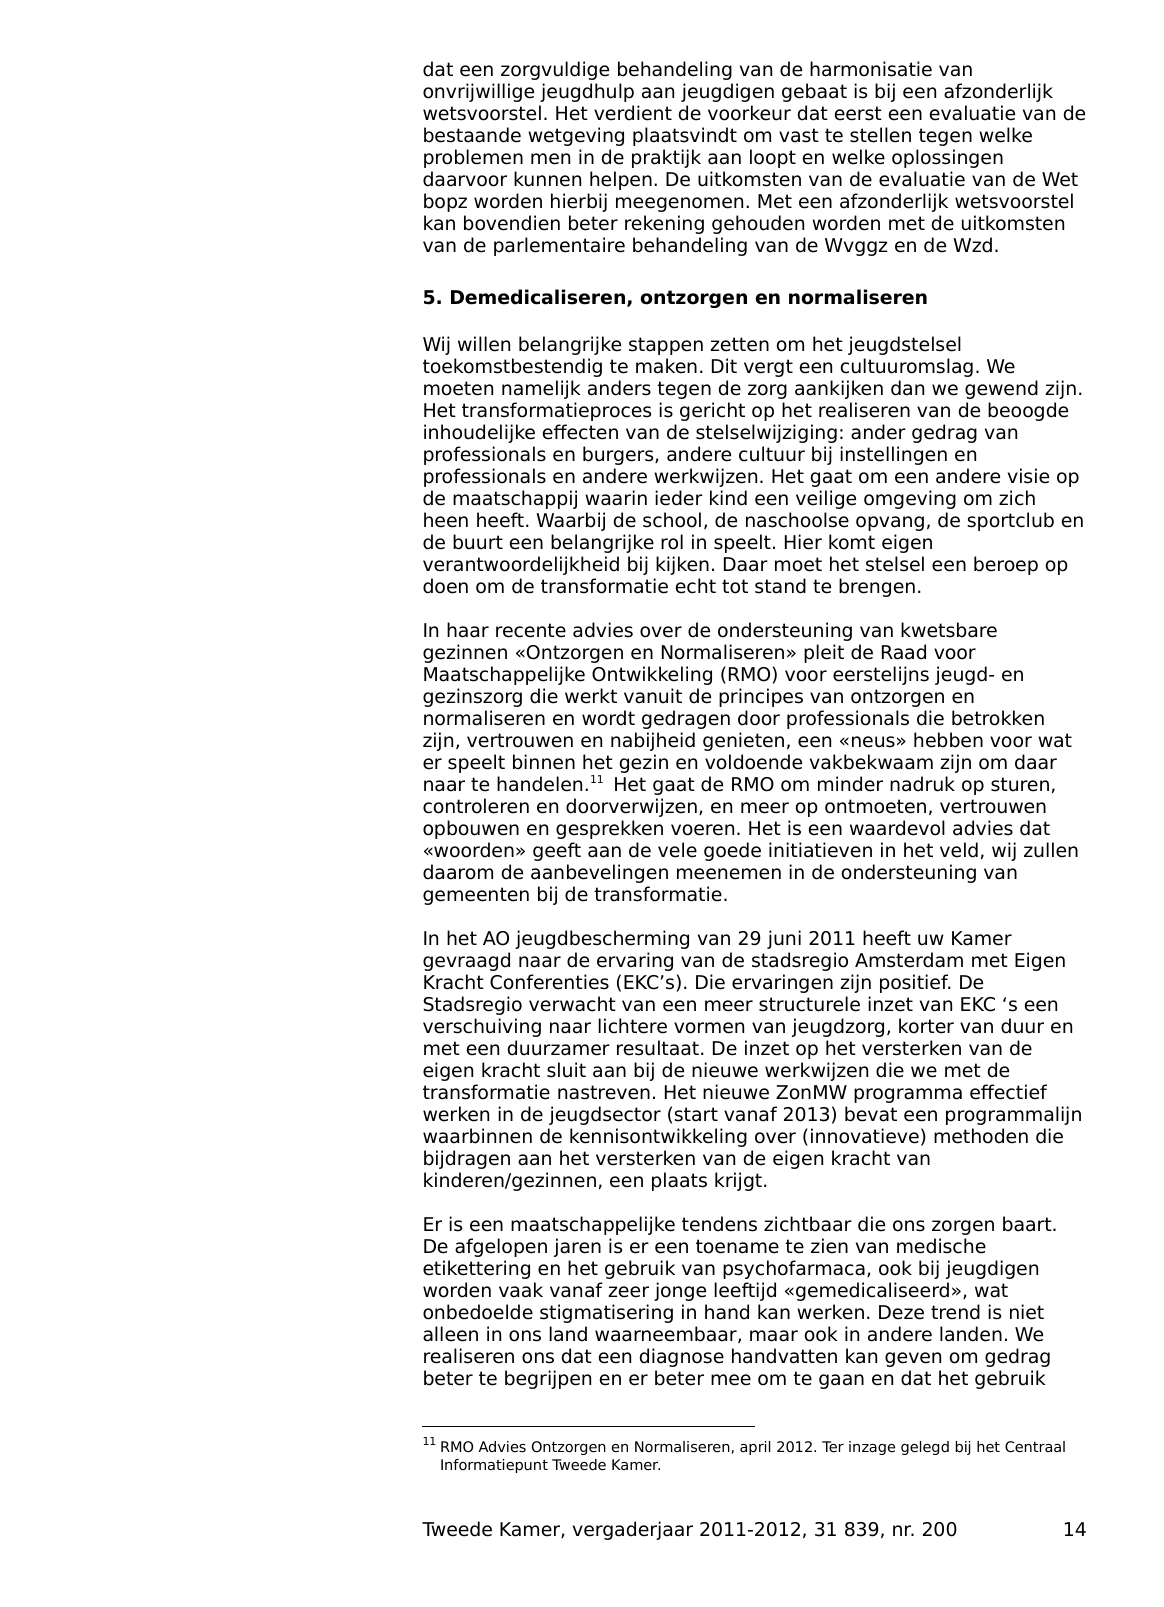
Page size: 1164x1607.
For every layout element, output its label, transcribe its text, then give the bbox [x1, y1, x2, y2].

text Wij willen belangrijke stappen zetten om het jeugdstelsel toekomstbestendig te maken. Dit vergt een cultuuromslag. We moeten namelijk anders tegen de zorg aankijken dan we gewend zijn. [422, 334, 1087, 400]
text RMO Advies Ontzorgen en Normaliseren, april 2012. Ter inzage gelegd bij het Centraal Informatiepunt Tweede Kamer. [422, 1435, 1087, 1474]
subtitle 5. Demedicaliseren, ontzorgen en normaliseren [422, 287, 1087, 309]
text Er is een maatschappelijke tendens zichtbaar die ons zorgen baart. De afgelopen jaren is er een toename te zien van medische etikettering en het gebruik van psychofarmaca, ook bij jeugdigen worden vaak vanaf zeer jonge leeftijd «gemedicaliseerd», wat onbedoelde stigmatisering in hand kan werken. Deze trend is niet alleen in ons land waarneembaar, maar ook in andere landen. We realiseren ons dat een diagnose handvatten kan geven om gedrag beter te begrijpen en er beter mee om te gaan en dat het gebruik [422, 1214, 1087, 1389]
text dat een zorgvuldige behandeling van de harmonisatie van onvrijwillige jeugdhulp aan jeugdigen gebaat is bij een afzonderlijk wetsvoorstel. Het verdient de voorkeur dat eerst een evaluatie van de bestaande wetgeving plaatsvindt om vast te stellen tegen welke problemen men in de praktijk aan loopt en welke oplossingen daarvoor kunnen helpen. De uitkomsten van de evaluatie van de Wet bopz worden hierbij meegenomen. Met een afzonderlijk wetsvoorstel kan bovendien beter rekening gehouden worden met de uitkomsten van de parlementaire behandeling van de Wvggz en de Wzd. [422, 59, 1087, 257]
text In het AO jeugdbescherming van 29 juni 2011 heeft uw Kamer gevraagd naar de ervaring van de stadsregio Amsterdam met Eigen Kracht Conferenties (EKC’s). Die ervaringen zijn positief. De Stadsregio verwacht van een meer structurele inzet van EKC ‘s een verschuiving naar lichtere vormen van jeugdzorg, korter van duur en met een duurzamer resultaat. De inzet op het versterken van de eigen kracht sluit aan bij de nieuwe werkwijzen die we met de transformatie nastreven. Het nieuwe ZonMW programma effectief werken in de jeugdsector (start vanaf 2013) bevat een programmalijn waarbinnen de kennisontwikkeling over (innovatieve) methoden die bijdragen aan het versterken van de eigen kracht van kinderen/gezinnen, een plaats krijgt. [422, 928, 1087, 1191]
text In haar recente advies over de ondersteuning van kwetsbare gezinnen «Ontzorgen en Normaliseren» pleit de Raad voor Maatschappelijke Ontwikkeling (RMO) voor eerstelijns jeugd- en gezinszorg die werkt vanuit de principes van ontzorgen en normaliseren en wordt gedragen door professionals die betrokken zijn, vertrouwen en nabijheid genieten, een «neus» hebben voor wat er speelt binnen het gezin en voldoende vakbekwaam zijn om daar naar te handelen. Het gaat de RMO om minder nadruk op sturen, controleren en doorverwijzen, en meer op ontmoeten, vertrouwen opbouwen en gesprekken voeren. Het is een waardevol advies dat «woorden» geeft aan de vele goede initiatieven in het veld, wij zullen daarom de aanbevelingen meenemen in de ondersteuning van gemeenten bij de transformatie. [422, 620, 1087, 906]
text Het transformatieproces is gericht op het realiseren van de beoogde inhoudelijke effecten van de stelselwijziging: ander gedrag van professionals en burgers, andere cultuur bij instellingen en professionals en andere werkwijzen. Het gaat om een andere visie op de maatschappij waarin ieder kind een veilige omgeving om zich heen heeft. Waarbij de school, de naschoolse opvang, de sportclub en de buurt een belangrijke rol in speelt. Hier komt eigen verantwoordelijkheid bij kijken. Daar moet het stelsel een beroep op doen om de transformatie echt tot stand te brengen. [422, 400, 1087, 598]
